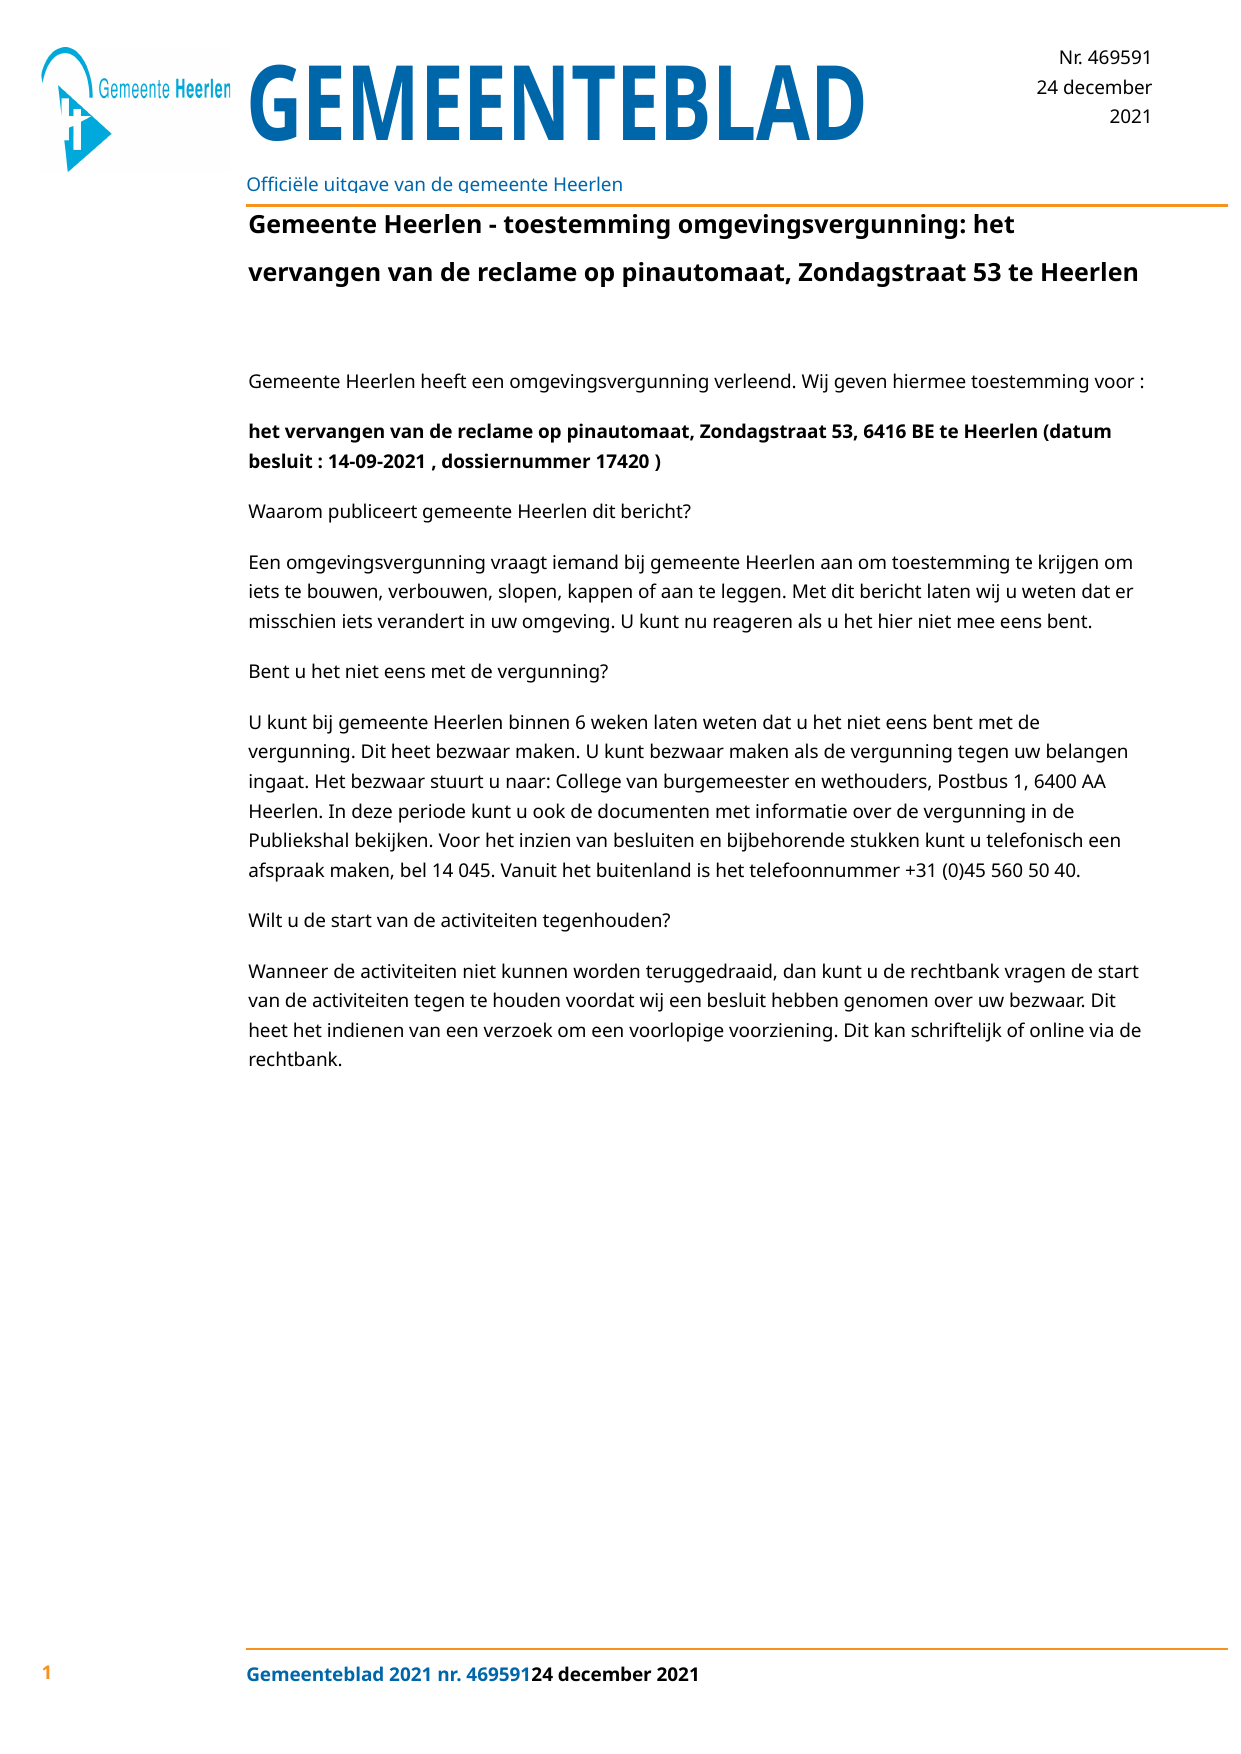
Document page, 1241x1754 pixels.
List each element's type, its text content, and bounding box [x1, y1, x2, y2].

text Wanneer de activiteiten niet kunnen worden teruggedraaid, dan kunt u de rechtbank vragen de start van de activiteiten tegen te houden voordat wij een besluit hebben genomen over uw bezwaar. Dit heet het indienen van een verzoek om een voorlopige voorziening. Dit kan schriftelijk of online via de rechtbank. [248, 958, 1152, 1072]
text Bent u het niet eens met de vergunning? [248, 659, 1152, 684]
text Wilt u de start van de activiteiten tegenhouden? [248, 907, 1152, 933]
text Een omgevingsvergunning vraagt iemand bij gemeente Heerlen aan om toestemming te krijgen om iets te bouwen, verbouwen, slopen, kappen of aan te leggen. Met dit bericht laten wij u weten dat er misschien iets verandert in uw omgeving. U kunt nu reageren als u het hier niet mee eens bent. [248, 549, 1152, 634]
text Gemeente Heerlen heeft een omgevingsvergunning verleend. Wij geven hiermee toestemming voor : [248, 368, 1152, 394]
text Gemeente Heerlen - toestemming omgevingsvergunning: het vervangen van de reclame op pinautomaat, Zondagstraat 53 te Heerlen [248, 207, 1152, 288]
text Waarom publiceert gemeente Heerlen dit bericht? [248, 499, 1152, 524]
picture [41, 47, 231, 172]
text het vervangen van de reclame op pinautomaat, Zondagstraat 53, 6416 BE te Heerlen (datum besluit : 14-09-2021 , dossiernummer 17420 ) [248, 419, 1152, 474]
picture [41, 47, 59, 70]
text U kunt bij gemeente Heerlen binnen 6 weken laten weten dat u het niet eens bent met de vergunning. Dit heet bezwaar maken. U kunt bezwaar maken als de vergunning tegen uw belangen ingaat. Het bezwaar stuurt u naar: College van burgemeester en wethouders, Postbus 1, 6400 AA Heerlen. In deze periode kunt u ook de documenten met informatie over de vergunning in de Publiekshal bekijken. Voor het inzien van besluiten en bijbehorende stukken kunt u telefonisch een afspraak maken, bel 14 045. Vanuit het buitenland is het telefoonnummer +31 (0)45 560 50 40. [248, 709, 1152, 883]
